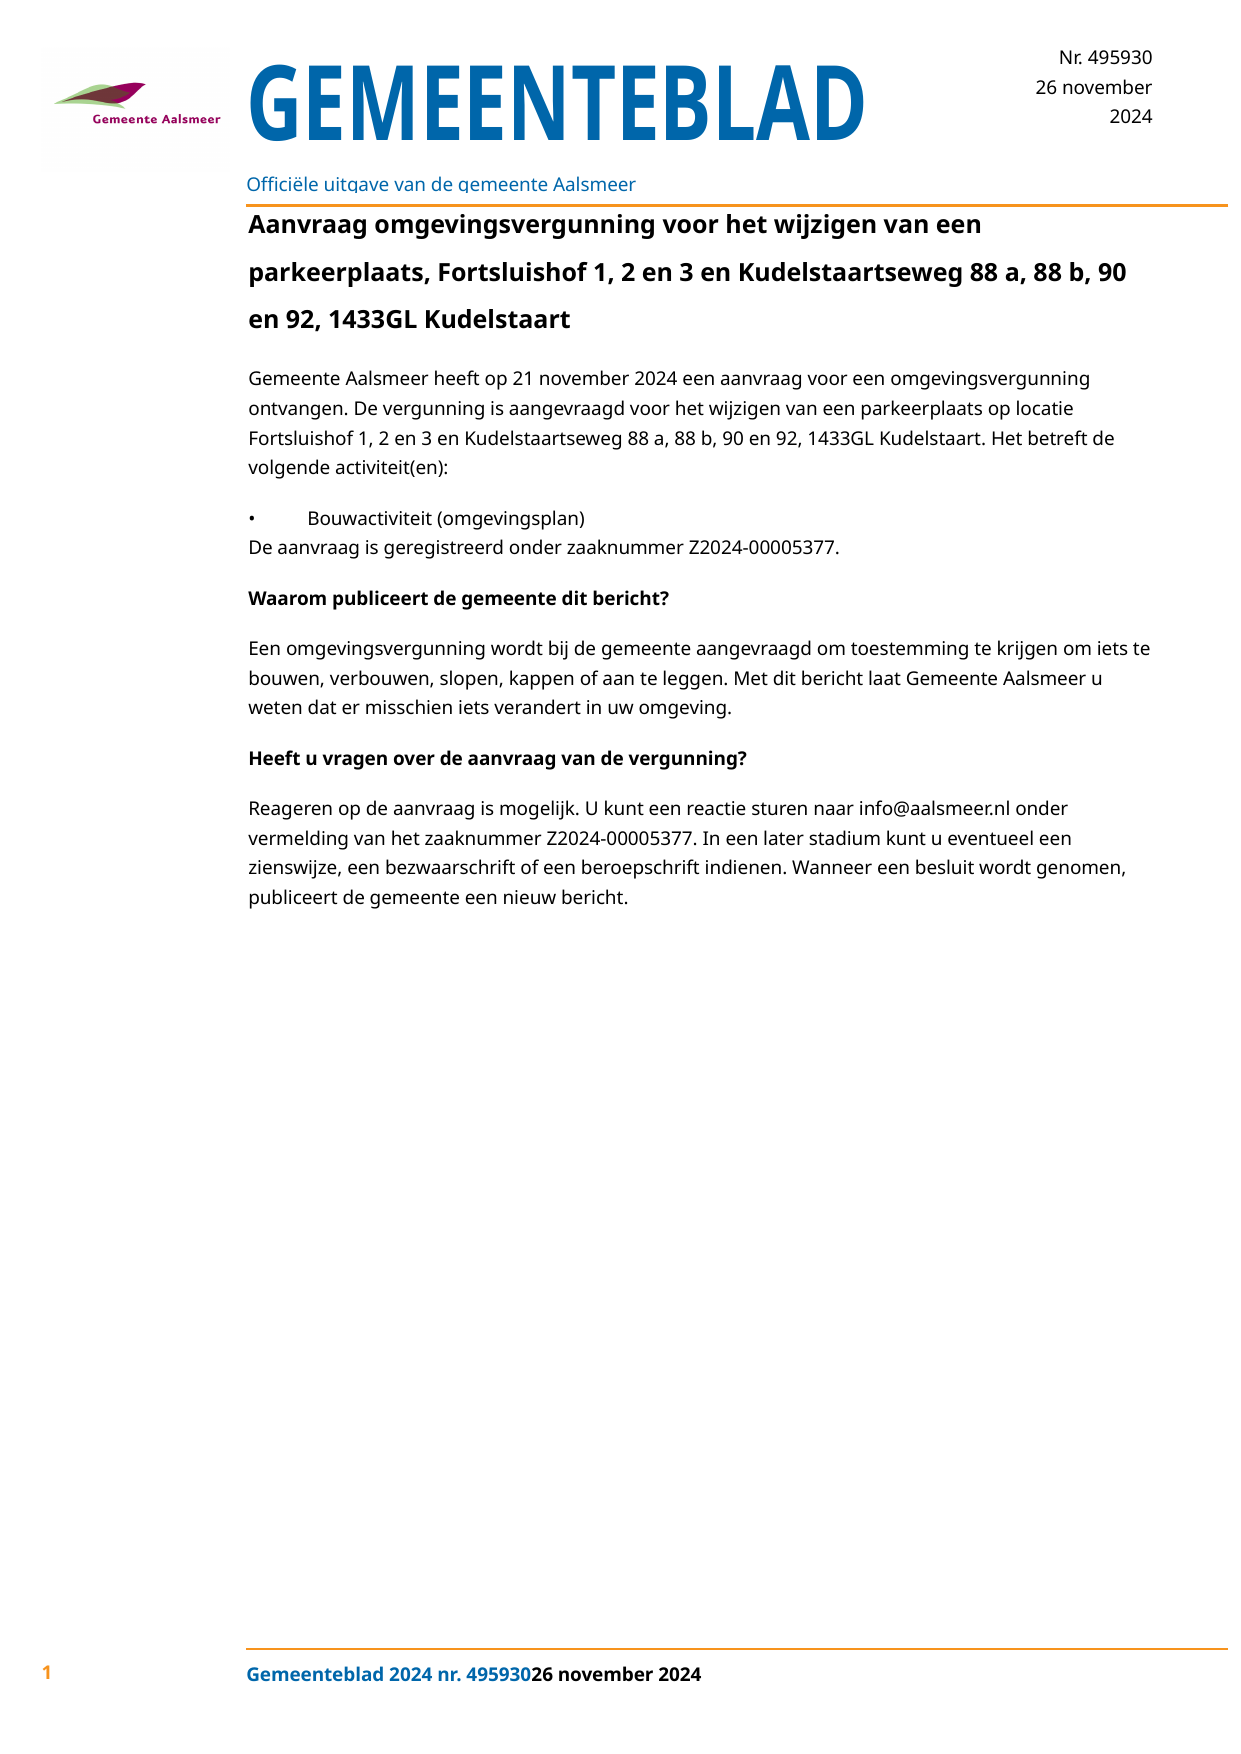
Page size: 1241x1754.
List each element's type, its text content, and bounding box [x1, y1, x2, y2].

text De aanvraag is geregistreerd onder zaaknummer Z2024-00005377. [248, 534, 1152, 560]
text Gemeente Aalsmeer heeft op 21 november 2024 een aanvraag voor een omgevingsvergunning ontvangen. De vergunning is aangevraagd voor het wijzigen van een parkeerplaats op locatie Fortsluishof 1, 2 en 3 en Kudelstaartseweg 88 a, 88 b, 90 en 92, 1433GL Kudelstaart. Het betreft de volgende activiteit(en): [248, 366, 1152, 480]
list Bouwactiviteit (omgevingsplan) [248, 505, 1152, 530]
picture [41, 47, 231, 172]
text Heeft u vragen over de aanvraag van de vergunning? [248, 745, 1152, 770]
text Waarom publiceert de gemeente dit bericht? [248, 585, 1152, 610]
text Aanvraag omgevingsvergunning voor het wijzigen van een parkeerplaats, Fortsluishof 1, 2 en 3 en Kudelstaartseweg 88 a, 88 b, 90 en 92, 1433GL Kudelstaart [248, 207, 1152, 336]
text Een omgevingsvergunning wordt bij de gemeente aangevraagd om toestemming te krijgen om iets te bouwen, verbouwen, slopen, kappen of aan te leggen. Met dit bericht laat Gemeente Aalsmeer u weten dat er misschien iets verandert in uw omgeving. [248, 635, 1152, 720]
text Reageren op de aanvraag is mogelijk. U kunt een reactie sturen naar info@aalsmeer.nl onder vermelding van het zaaknummer Z2024-00005377. In een later stadium kunt u eventueel een zienswijze, een bezwaarschrift of een beroepschrift indienen. Wanneer een besluit wordt genomen, publiceert de gemeente een nieuw bericht. [248, 795, 1152, 909]
